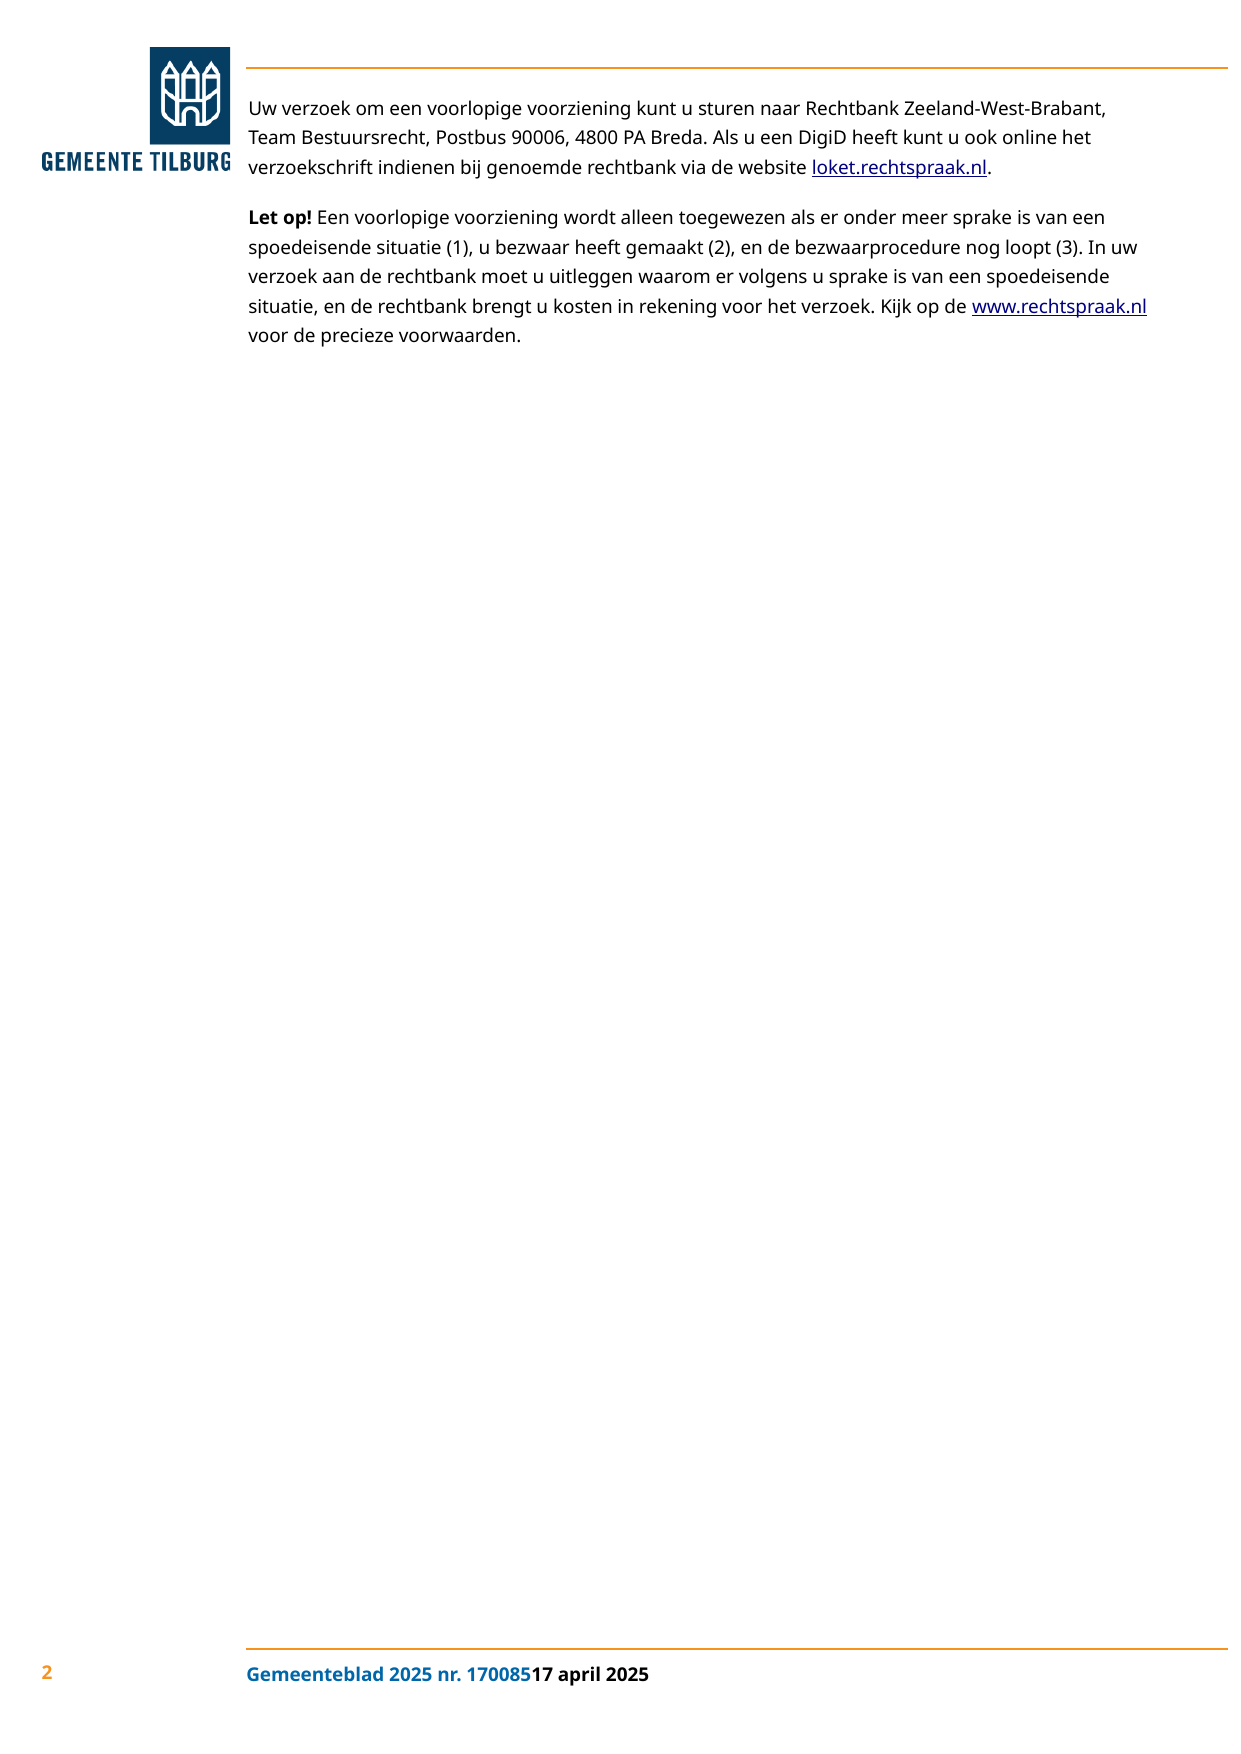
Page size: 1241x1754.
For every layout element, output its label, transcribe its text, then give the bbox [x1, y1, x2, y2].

text Uw verzoek om een voorlopige voorziening kunt u sturen naar Rechtbank Zeeland-West-Brabant, Team Bestuursrecht, Postbus 90006, 4800 PA Breda. Als u een DigiD heeft kunt u ook online het verzoekschrift indienen bij genoemde rechtbank via de website loket.rechtspraak.nl. [248, 95, 1152, 180]
picture [41, 47, 231, 172]
text Let op! Een voorlopige voorziening wordt alleen toegewezen als er onder meer sprake is van een spoedeisende situatie (1), u bezwaar heeft gemaakt (2), en de bezwaarprocedure nog loopt (3). In uw verzoek aan de rechtbank moet u uitleggen waarom er volgens u sprake is van een spoedeisende situatie, en de rechtbank brengt u kosten in rekening voor het verzoek. Kijk op de www.rechtspraak.nl voor de precieze voorwaarden. [248, 204, 1152, 348]
